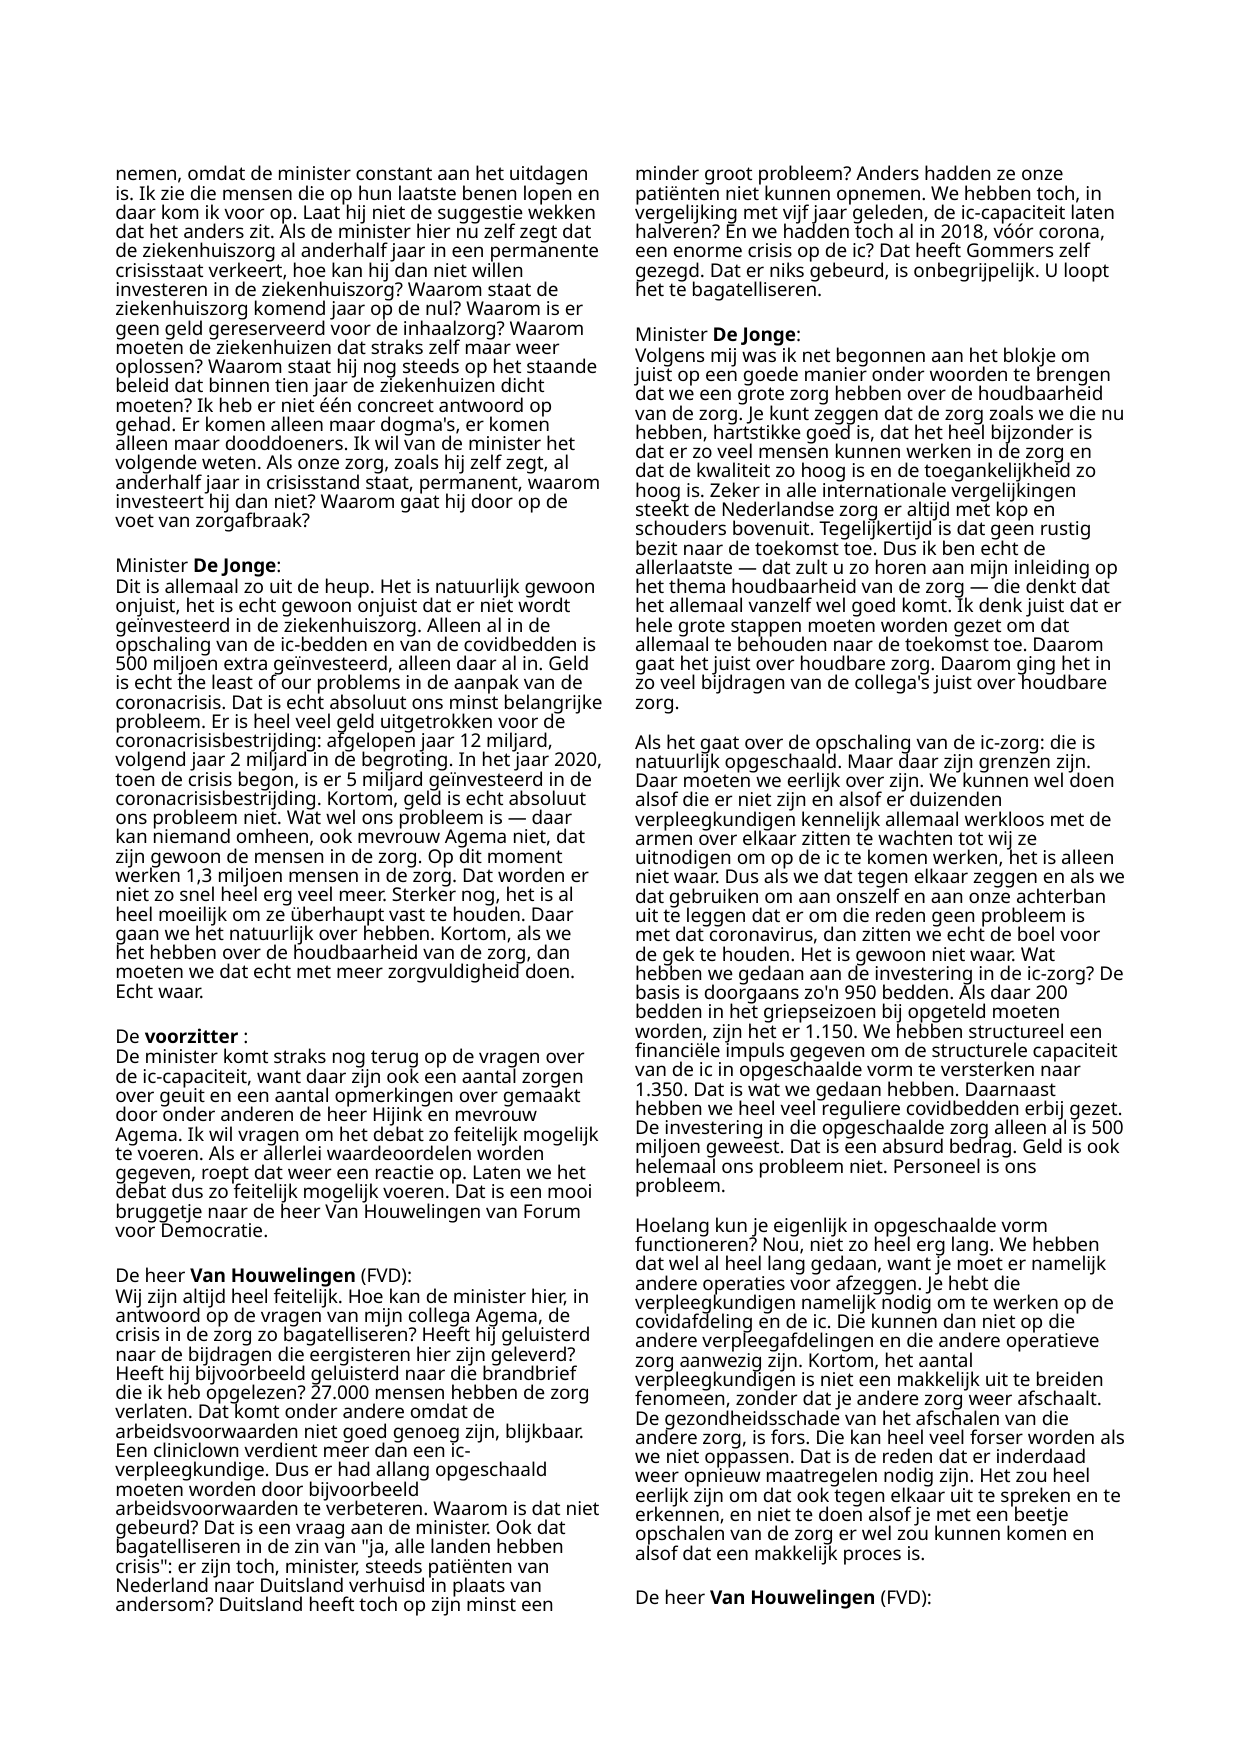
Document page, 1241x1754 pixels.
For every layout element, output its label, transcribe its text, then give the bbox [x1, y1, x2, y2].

text Minister De Jonge: [635, 321, 1125, 347]
text Dit is allemaal zo uit de heup. Het is natuurlijk gewoon onjuist, het is echt gewoon onjuist dat er niet wordt geïnvesteerd in de ziekenhuiszorg. Alleen al in de opschaling van de ic-bedden en van de covidbedden is 500 miljoen extra geïnvesteerd, alleen daar al in. Geld is echt the least of our problems in de aanpak van de coronacrisis. Dat is echt absoluut ons minst belangrijke probleem. Er is heel veel geld uitgetrokken voor de coronacrisisbestrijding: afgelopen jaar 12 miljard, volgend jaar 2 miljard in de begroting. In het jaar 2020, toen de crisis begon, is er 5 miljard geïnvesteerd in de coronacrisisbestrijding. Kortom, geld is echt absoluut ons probleem niet. Wat wel ons probleem is — daar kan niemand omheen, ook mevrouw Agema niet, dat zijn gewoon de mensen in de zorg. Op dit moment werken 1,3 miljoen mensen in de zorg. Dat worden er niet zo snel heel erg veel meer. Sterker nog, het is al heel moeilijk om ze überhaupt vast te houden. Daar gaan we het natuurlijk over hebben. Kortom, als we het hebben over de houdbaarheid van de zorg, dan moeten we dat echt met meer zorgvuldigheid doen. Echt waar. [115, 578, 605, 1002]
text De minister komt straks nog terug op de vragen over de ic-capaciteit, want daar zijn ook een aantal zorgen over geuit en een aantal opmerkingen over gemaakt door onder anderen de heer Hijink en mevrouw Agema. Ik wil vragen om het debat zo feitelijk mogelijk te voeren. Als er allerlei waardeoordelen worden gegeven, roept dat weer een reactie op. Laten we het debat dus zo feitelijk mogelijk voeren. Dat is een mooi bruggetje naar de heer Van Houwelingen van Forum voor Democratie. [115, 1048, 605, 1241]
text De voorzitter : [115, 1023, 605, 1048]
text Minister De Jonge: [115, 552, 605, 578]
text nemen, omdat de minister constant aan het uitdagen is. Ik zie die mensen die op hun laatste benen lopen en daar kom ik voor op. Laat hij niet de suggestie wekken dat het anders zit. Als de minister hier nu zelf zegt dat de ziekenhuiszorg al anderhalf jaar in een permanente crisisstaat verkeert, hoe kan hij dan niet willen investeren in de ziekenhuiszorg? Waarom staat de ziekenhuiszorg komend jaar op de nul? Waarom is er geen geld gereserveerd voor de inhaalzorg? Waarom moeten de ziekenhuizen dat straks zelf maar weer oplossen? Waarom staat hij nog steeds op het staande beleid dat binnen tien jaar de ziekenhuizen dicht moeten? Ik heb er niet één concreet antwoord op gehad. Er komen alleen maar dogma's, er komen alleen maar dooddoeners. Ik wil van de minister het volgende weten. Als onze zorg, zoals hij zelf zegt, al anderhalf jaar in crisisstand staat, permanent, waarom investeert hij dan niet? Waarom gaat hij door op de voet van zorgafbraak? [115, 165, 605, 531]
text Als het gaat over de opschaling van de ic-zorg: die is natuurlijk opgeschaald. Maar daar zijn grenzen zijn. Daar moeten we eerlijk over zijn. We kunnen wel doen alsof die er niet zijn en alsof er duizenden verpleegkundigen kennelijk allemaal werkloos met de armen over elkaar zitten te wachten tot wij ze uitnodigen om op de ic te komen werken, het is alleen niet waar. Dus als we dat tegen elkaar zeggen en als we dat gebruiken om aan onszelf en aan onze achterban uit te leggen dat er om die reden geen probleem is met dat coronavirus, dan zitten we echt de boel voor de gek te houden. Het is gewoon niet waar. Wat hebben we gedaan aan de investering in de ic-zorg? De basis is doorgaans zo'n 950 bedden. Als daar 200 bedden in het griepseizoen bij opgeteld moeten worden, zijn het er 1.150. We hebben structureel een financiële impuls gegeven om de structurele capaciteit van de ic in opgeschaalde vorm te versterken naar 1.350. Dat is wat we gedaan hebben. Daarnaast hebben we heel veel reguliere covidbedden erbij gezet. De investering in die opgeschaalde zorg alleen al is 500 miljoen geweest. Dat is een absurd bedrag. Geld is ook helemaal ons probleem niet. Personeel is ons probleem. [635, 734, 1125, 1196]
text Volgens mij was ik net begonnen aan het blokje om juist op een goede manier onder woorden te brengen dat we een grote zorg hebben over de houdbaarheid van de zorg. Je kunt zeggen dat de zorg zoals we die nu hebben, hartstikke goed is, dat het heel bijzonder is dat er zo veel mensen kunnen werken in de zorg en dat de kwaliteit zo hoog is en de toegankelijkheid zo hoog is. Zeker in alle internationale vergelijkingen steekt de Nederlandse zorg er altijd met kop en schouders bovenuit. Tegelijkertijd is dat geen rustig bezit naar de toekomst toe. Dus ik ben echt de allerlaatste — dat zult u zo horen aan mijn inleiding op het thema houdbaarheid van de zorg — die denkt dat het allemaal vanzelf wel goed komt. Ik denk juist dat er hele grote stappen moeten worden gezet om dat allemaal te behouden naar de toekomst toe. Daarom gaat het juist over houdbare zorg. Daarom ging het in zo veel bijdragen van de collega's juist over houdbare zorg. [635, 347, 1125, 713]
text Hoelang kun je eigenlijk in opgeschaalde vorm functioneren? Nou, niet zo heel erg lang. We hebben dat wel al heel lang gedaan, want je moet er namelijk andere operaties voor afzeggen. Je hebt die verpleegkundigen namelijk nodig om te werken op de covidafdeling en de ic. Die kunnen dan niet op die andere verpleegafdelingen en die andere operatieve zorg aanwezig zijn. Kortom, het aantal verpleegkundigen is niet een makkelijk uit te breiden fenomeen, zonder dat je andere zorg weer afschaalt. De gezondheidsschade van het afschalen van die andere zorg, is fors. Die kan heel veel forser worden als we niet oppassen. Dat is de reden dat er inderdaad weer opnieuw maatregelen nodig zijn. Het zou heel eerlijk zijn om dat ook tegen elkaar uit te spreken en te erkennen, en niet te doen alsof je met een beetje opschalen van de zorg er wel zou kunnen komen en alsof dat een makkelijk proces is. [635, 1217, 1125, 1564]
text minder groot probleem? Anders hadden ze onze patiënten niet kunnen opnemen. We hebben toch, in vergelijking met vijf jaar geleden, de ic-capaciteit laten halveren? En we hadden toch al in 2018, vóór corona, een enorme crisis op de ic? Dat heeft Gommers zelf gezegd. Dat er niks gebeurd, is onbegrijpelijk. U loopt het te bagatelliseren. [635, 165, 1125, 300]
text Wij zijn altijd heel feitelijk. Hoe kan de minister hier, in antwoord op de vragen van mijn collega Agema, de crisis in de zorg zo bagatelliseren? Heeft hij geluisterd naar de bijdragen die eergisteren hier zijn geleverd? Heeft hij bijvoorbeeld geluisterd naar die brandbrief die ik heb opgelezen? 27.000 mensen hebben de zorg verlaten. Dat komt onder andere omdat de arbeidsvoorwaarden niet goed genoeg zijn, blijkbaar. Een cliniclown verdient meer dan een ic-verpleegkundige. Dus er had allang opgeschaald moeten worden door bijvoorbeeld arbeidsvoorwaarden te verbeteren. Waarom is dat niet gebeurd? Dat is een vraag aan de minister. Ook dat bagatelliseren in de zin van "ja, alle landen hebben crisis": er zijn toch, minister, steeds patiënten van Nederland naar Duitsland verhuisd in plaats van andersom? Duitsland heeft toch op zijn minst een [115, 1288, 605, 1615]
text De heer Van Houwelingen (FVD): [115, 1262, 605, 1288]
text De heer Van Houwelingen (FVD): [635, 1584, 1125, 1610]
